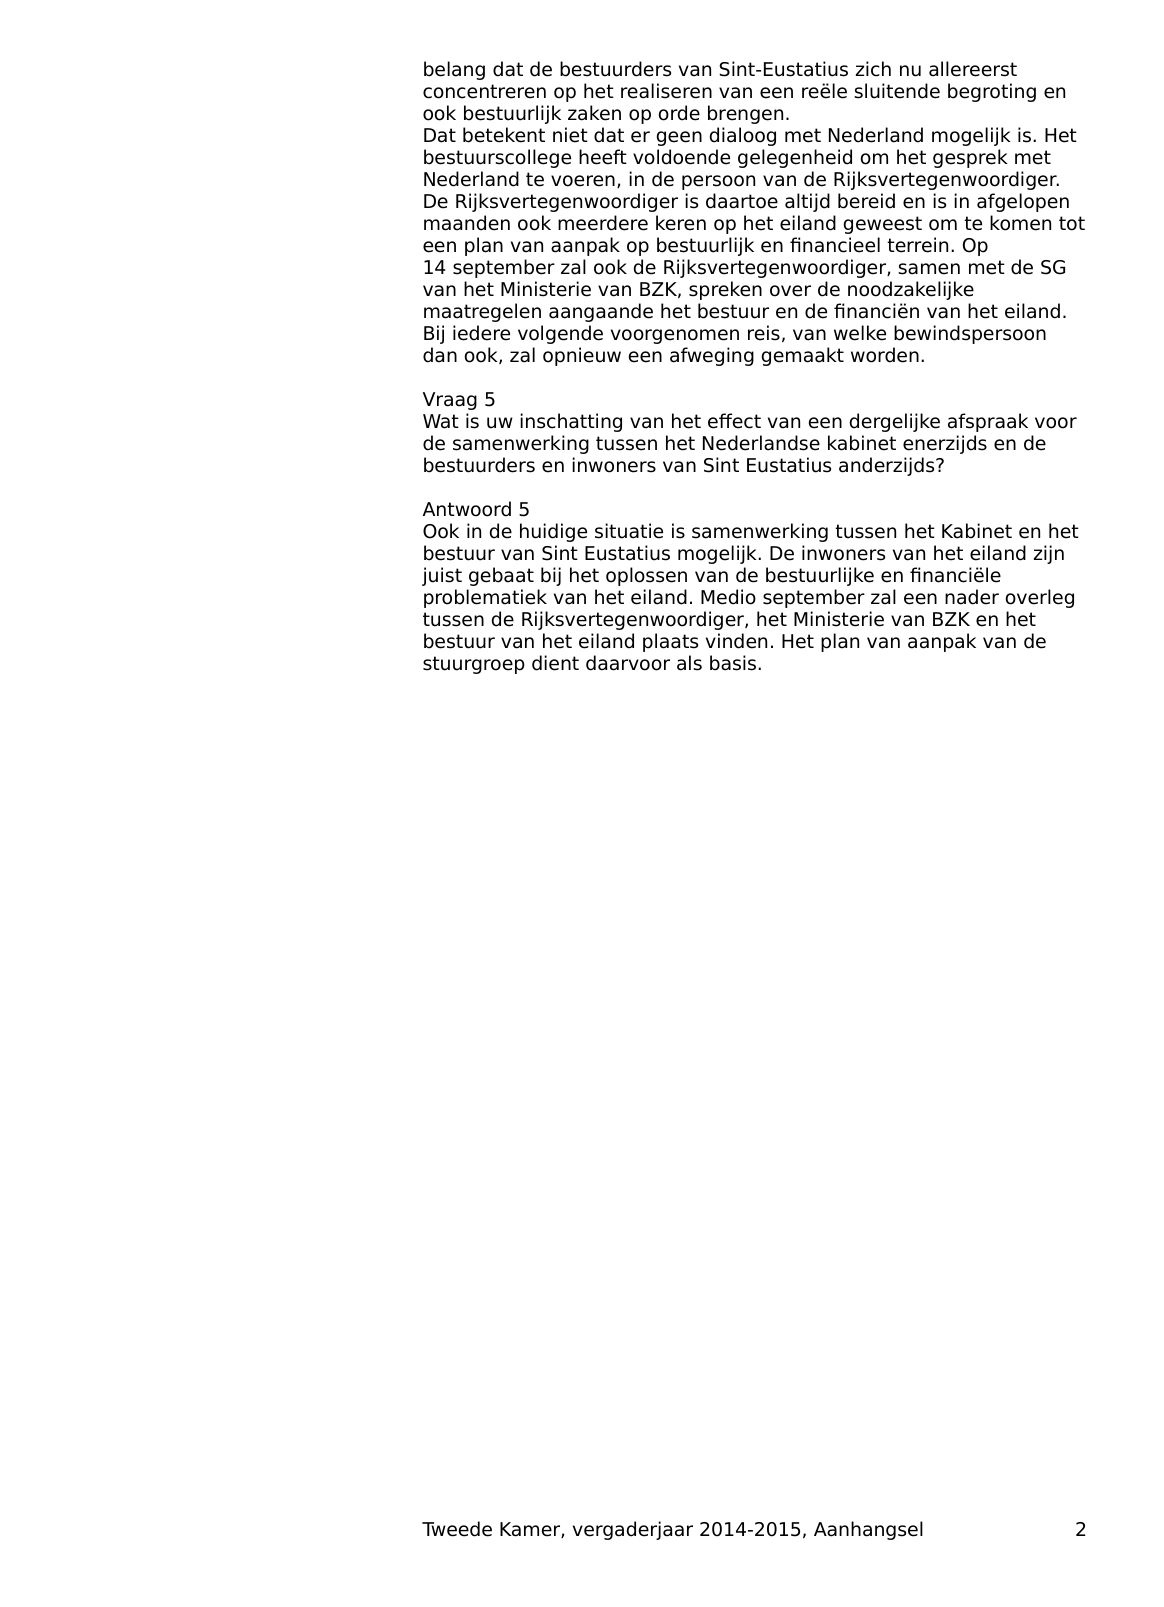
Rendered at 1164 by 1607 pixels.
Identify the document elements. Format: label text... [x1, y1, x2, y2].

text belang dat de bestuurders van Sint-Eustatius zich nu allereerst concentreren op het realiseren van een reële sluitende begroting en ook bestuurlijk zaken op orde brengen. [422, 59, 1087, 125]
text Antwoord 5 [422, 499, 1087, 521]
text Bij iedere volgende voorgenomen reis, van welke bewindspersoon dan ook, zal opnieuw een afweging gemaakt worden. [422, 323, 1087, 367]
text Dat betekent niet dat er geen dialoog met Nederland mogelijk is. Het bestuurscollege heeft voldoende gelegenheid om het gesprek met Nederland te voeren, in de persoon van de Rijksvertegenwoordiger. De Rijksvertegenwoordiger is daartoe altijd bereid en is in afgelopen maanden ook meerdere keren op het eiland geweest om te komen tot een plan van aanpak op bestuurlijk en financieel terrein. Op 14 september zal ook de Rijksvertegenwoordiger, samen met de SG van het Ministerie van BZK, spreken over de noodzakelijke maatregelen aangaande het bestuur en de financiën van het eiland. [422, 125, 1087, 323]
text Wat is uw inschatting van het effect van een dergelijke afspraak voor de samenwerking tussen het Nederlandse kabinet enerzijds en de bestuurders en inwoners van Sint Eustatius anderzijds? [422, 411, 1087, 477]
text Vraag 5 [422, 389, 1087, 411]
text Ook in de huidige situatie is samenwerking tussen het Kabinet en het bestuur van Sint Eustatius mogelijk. De inwoners van het eiland zijn juist gebaat bij het oplossen van de bestuurlijke en financiële problematiek van het eiland. Medio september zal een nader overleg tussen de Rijksvertegenwoordiger, het Ministerie van BZK en het bestuur van het eiland plaats vinden. Het plan van aanpak van de stuurgroep dient daarvoor als basis. [422, 521, 1087, 675]
